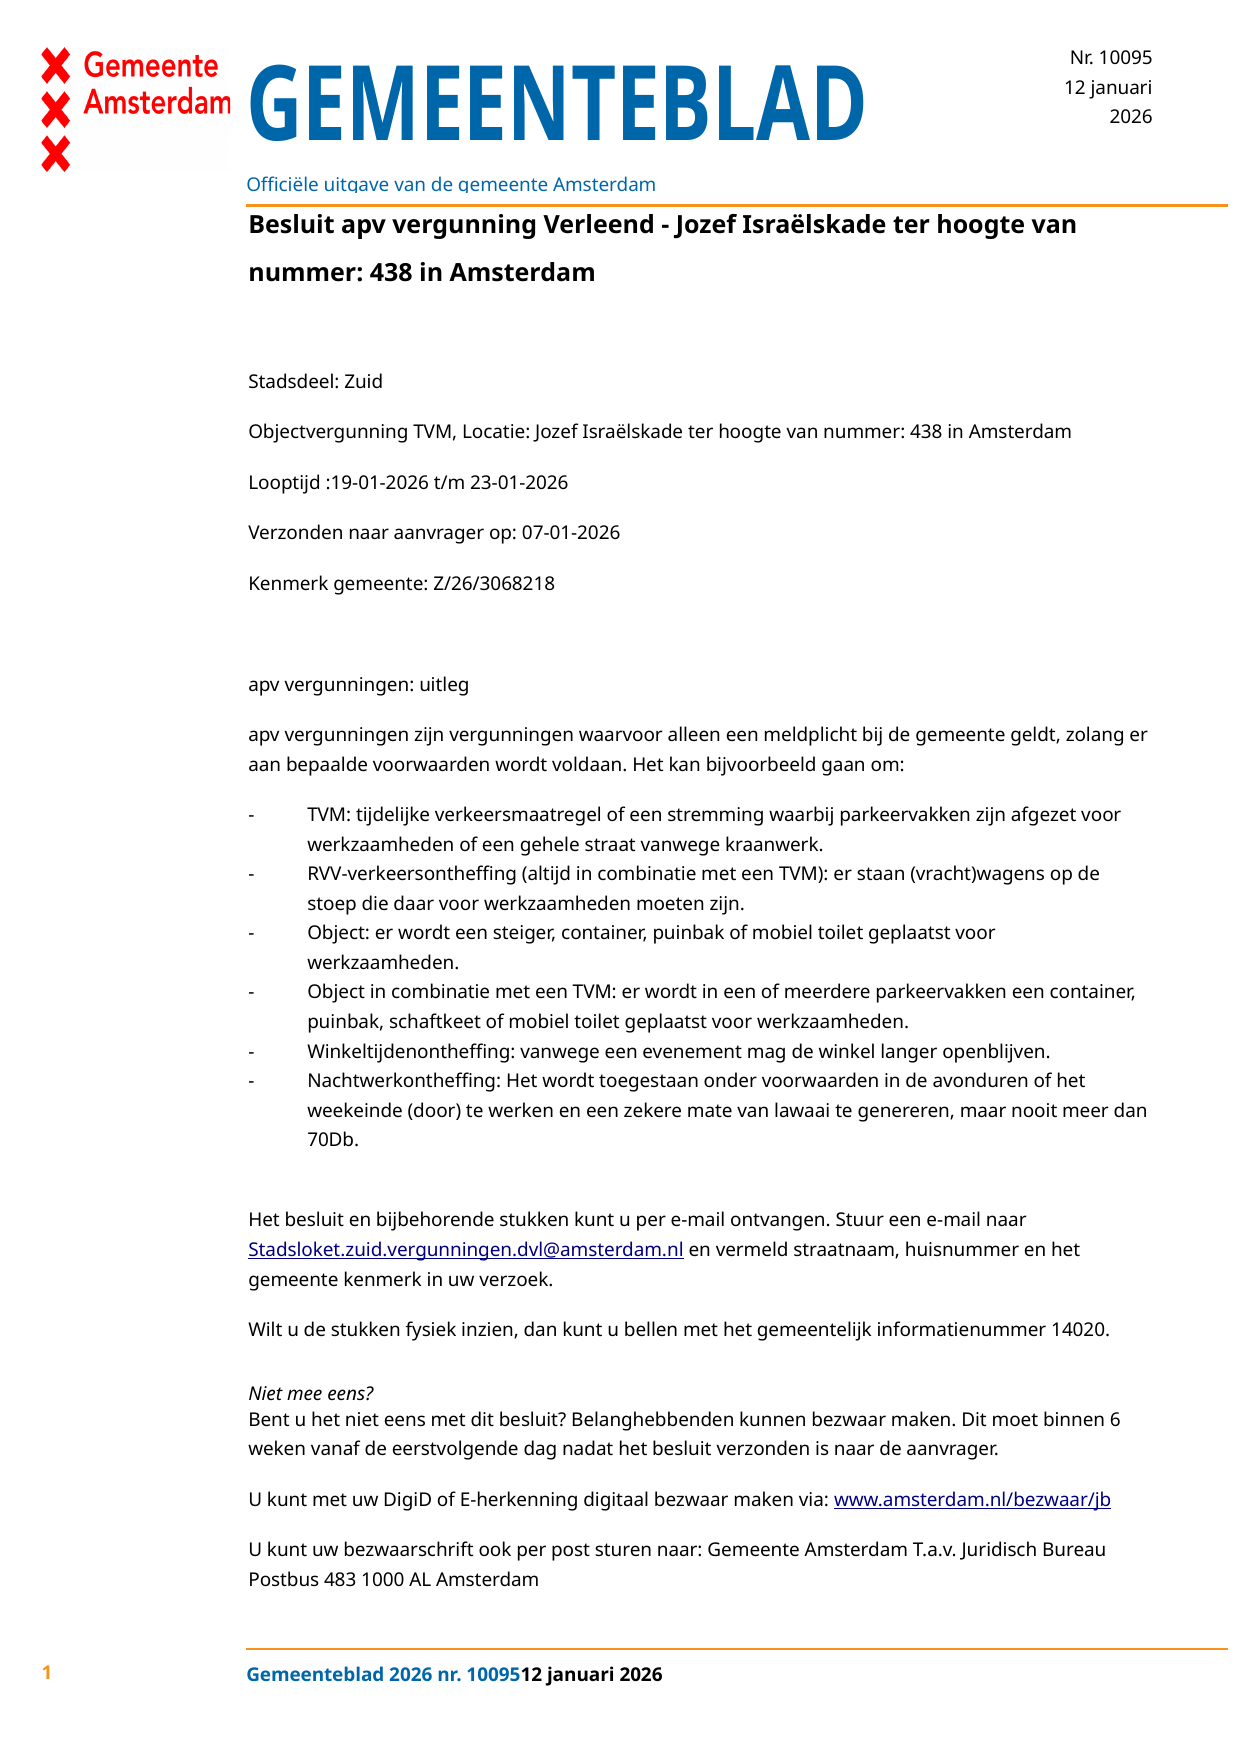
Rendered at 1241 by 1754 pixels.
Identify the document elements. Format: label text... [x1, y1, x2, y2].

text Niet mee eens? [248, 1380, 1152, 1406]
text Bent u het niet eens met dit besluit? Belanghebbenden kunnen bezwaar maken. Dit moet binnen 6 weken vanaf de eerstvolgende dag nadat het besluit verzonden is naar de aanvrager. [248, 1406, 1152, 1461]
text Wilt u de stukken fysiek inzien, dan kunt u bellen met het gemeentelijk informatienummer 14020. [248, 1316, 1152, 1342]
list Object: er wordt een steiger, container, puinbak of mobiel toilet geplaatst voor werkzaamheden. [248, 919, 1152, 975]
text U kunt met uw DigiD of E-herkenning digitaal bezwaar maken via: www.amsterdam.nl/bezwaar/jb [248, 1486, 1152, 1512]
list Winkeltijdenontheffing: vanwege een evenement mag de winkel langer openblijven. [248, 1038, 1152, 1064]
text Besluit apv vergunning Verleend - Jozef Israëlskade ter hoogte van nummer: 438 in Amsterdam [248, 207, 1152, 288]
text Kenmerk gemeente: Z/26/3068218 [248, 570, 1152, 596]
list Object in combinatie met een TVM: er wordt in een of meerdere parkeervakken een container, puinbak, schaftkeet of mobiel toilet geplaatst voor werkzaamheden. [248, 979, 1152, 1034]
text Looptijd :19-01-2026 t/m 23-01-2026 [248, 469, 1152, 495]
text apv vergunningen zijn vergunningen waarvoor alleen een meldplicht bij de gemeente geldt, zolang er aan bepaalde voorwaarden wordt voldaan. Het kan bijvoorbeeld gaan om: [248, 721, 1152, 777]
text Stadsdeel: Zuid [248, 368, 1152, 394]
list RVV-verkeersontheffing (altijd in combinatie met een TVM): er staan (vracht)wagens op de stoep die daar voor werkzaamheden moeten zijn. [248, 860, 1152, 916]
list Nachtwerkontheffing: Het wordt toegestaan onder voorwaarden in de avonduren of het weekeinde (door) te werken en een zekere mate van lawaai te genereren, maar nooit meer dan 70Db. [248, 1067, 1152, 1152]
list TVM: tijdelijke verkeersmaatregel of een stremming waarbij parkeervakken zijn afgezet voor werkzaamheden of een gehele straat vanwege kraanwerk. [248, 801, 1152, 857]
text U kunt uw bezwaarschrift ook per post sturen naar: Gemeente Amsterdam T.a.v. Juridisch Bureau Postbus 483 1000 AL Amsterdam [248, 1536, 1152, 1592]
text apv vergunningen: uitleg [248, 671, 1152, 697]
text Het besluit en bijbehorende stukken kunt u per e-mail ontvangen. Stuur een e-mail naar Stadsloket.zuid.vergunningen.dvl@amsterdam.nl en vermeld straatnaam, huisnummer en het gemeente kenmerk in uw verzoek. [248, 1207, 1152, 1292]
text Verzonden naar aanvrager op: 07-01-2026 [248, 519, 1152, 545]
picture [41, 47, 231, 172]
text Objectvergunning TVM, Locatie: Jozef Israëlskade ter hoogte van nummer: 438 in Amsterdam [248, 419, 1152, 444]
